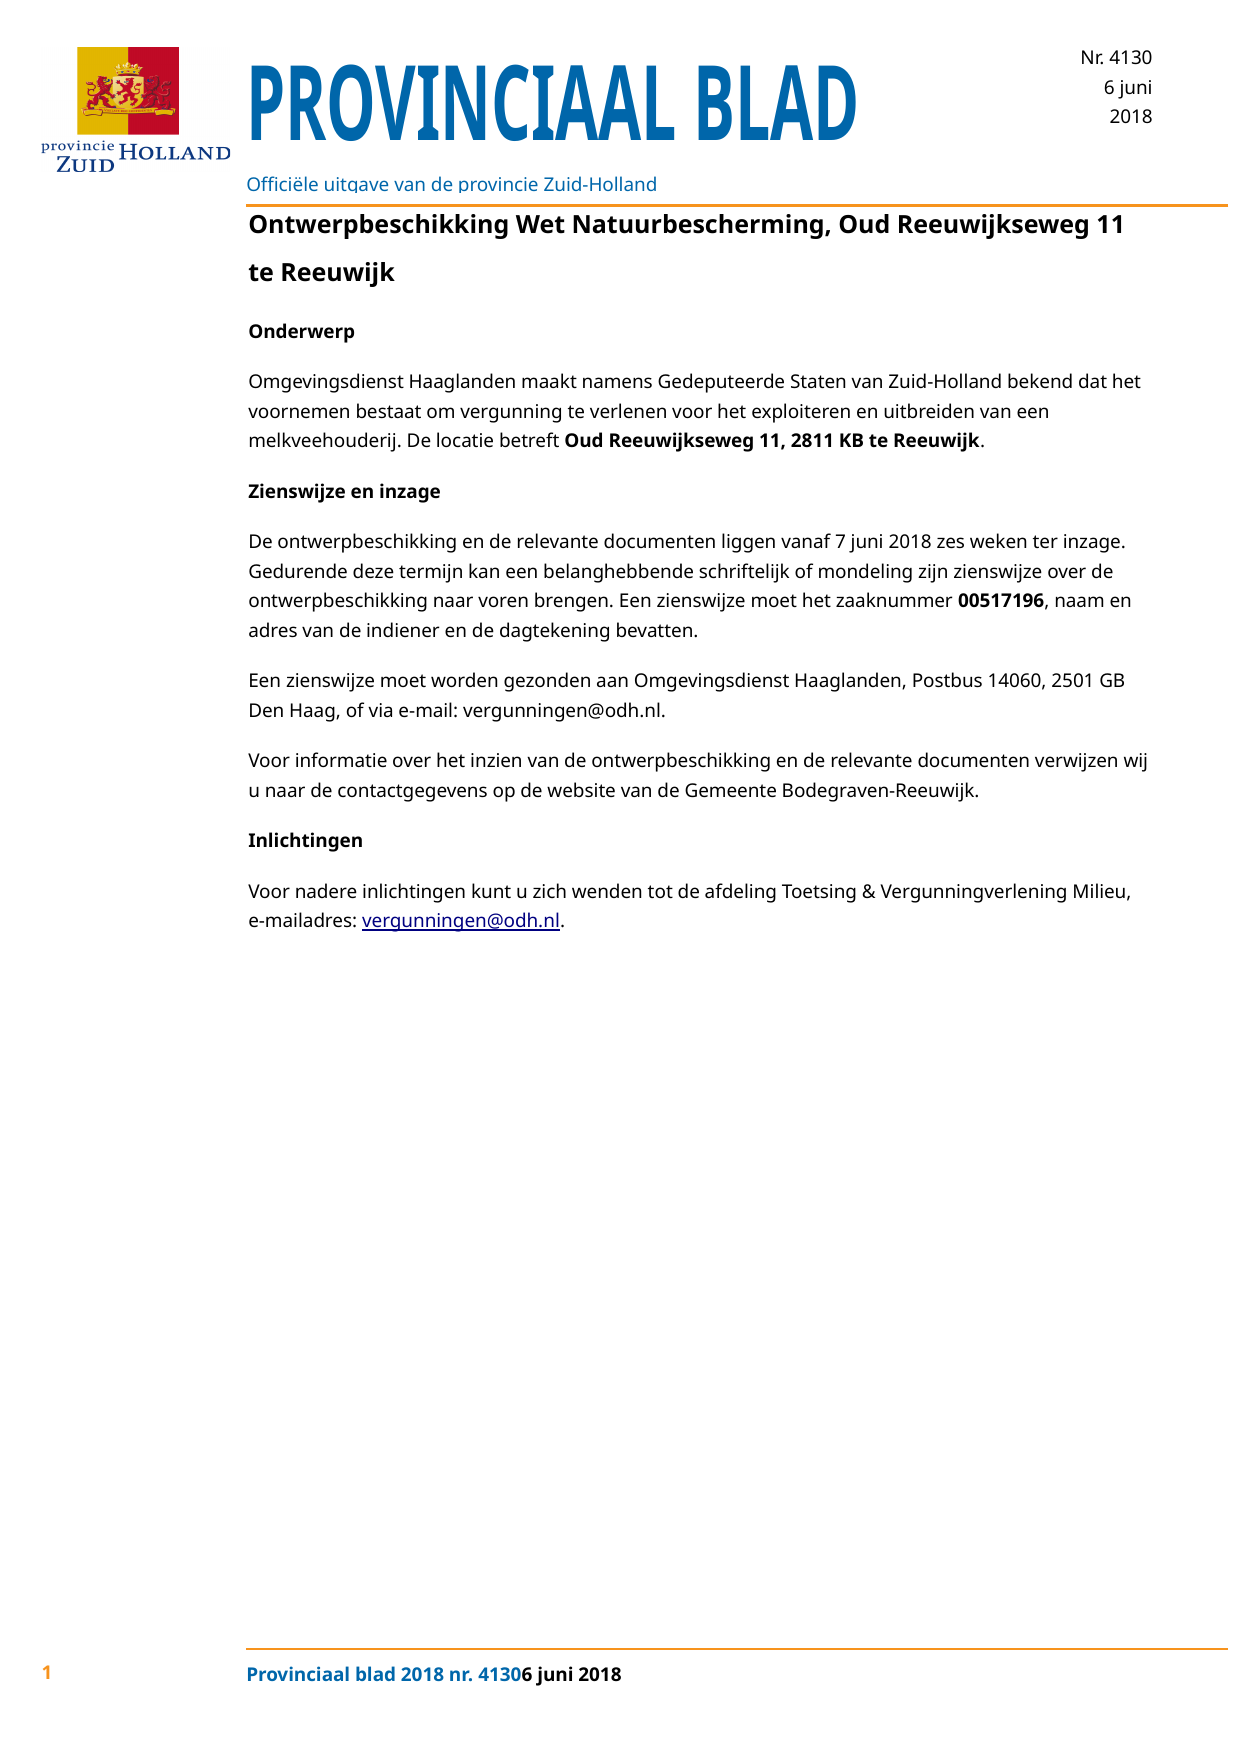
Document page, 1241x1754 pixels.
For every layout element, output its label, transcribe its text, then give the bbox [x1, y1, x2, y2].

text Een zienswijze moet worden gezonden aan Omgevingsdienst Haaglanden, Postbus 14060, 2501 GB Den Haag, of via e-mail: vergunningen@odh.nl. [248, 667, 1152, 723]
text Omgevingsdienst Haaglanden maakt namens Gedeputeerde Staten van Zuid-Holland bekend dat het voornemen bestaat om vergunning te verlenen voor het exploiteren en uitbreiden van een melkveehouderij. De locatie betreft Oud Reeuwijkseweg 11, 2811 KB te Reeuwijk. [248, 368, 1152, 453]
text Onderwerp [248, 318, 1152, 344]
text Zienswijze en inzage [248, 478, 1152, 504]
text Voor informatie over het inzien van de ontwerpbeschikking en de relevante documenten verwijzen wij u naar de contactgegevens op de website van de Gemeente Bodegraven-Reeuwijk. [248, 747, 1152, 803]
picture [41, 47, 231, 172]
text Ontwerpbeschikking Wet Natuurbescherming, Oud Reeuwijkseweg 11 te Reeuwijk [248, 207, 1152, 288]
text Inlichtingen [248, 827, 1152, 853]
text Voor nadere inlichtingen kunt u zich wenden tot de afdeling Toetsing & Vergunningverlening Milieu, e-mailadres: vergunningen@odh.nl. [248, 878, 1152, 933]
text De ontwerpbeschikking en de relevante documenten liggen vanaf 7 juni 2018 zes weken ter inzage. Gedurende deze termijn kan een belanghebbende schriftelijk of mondeling zijn zienswijze over de ontwerpbeschikking naar voren brengen. Een zienswijze moet het zaaknummer 00517196, naam en adres van de indiener en de dagtekening bevatten. [248, 528, 1152, 643]
